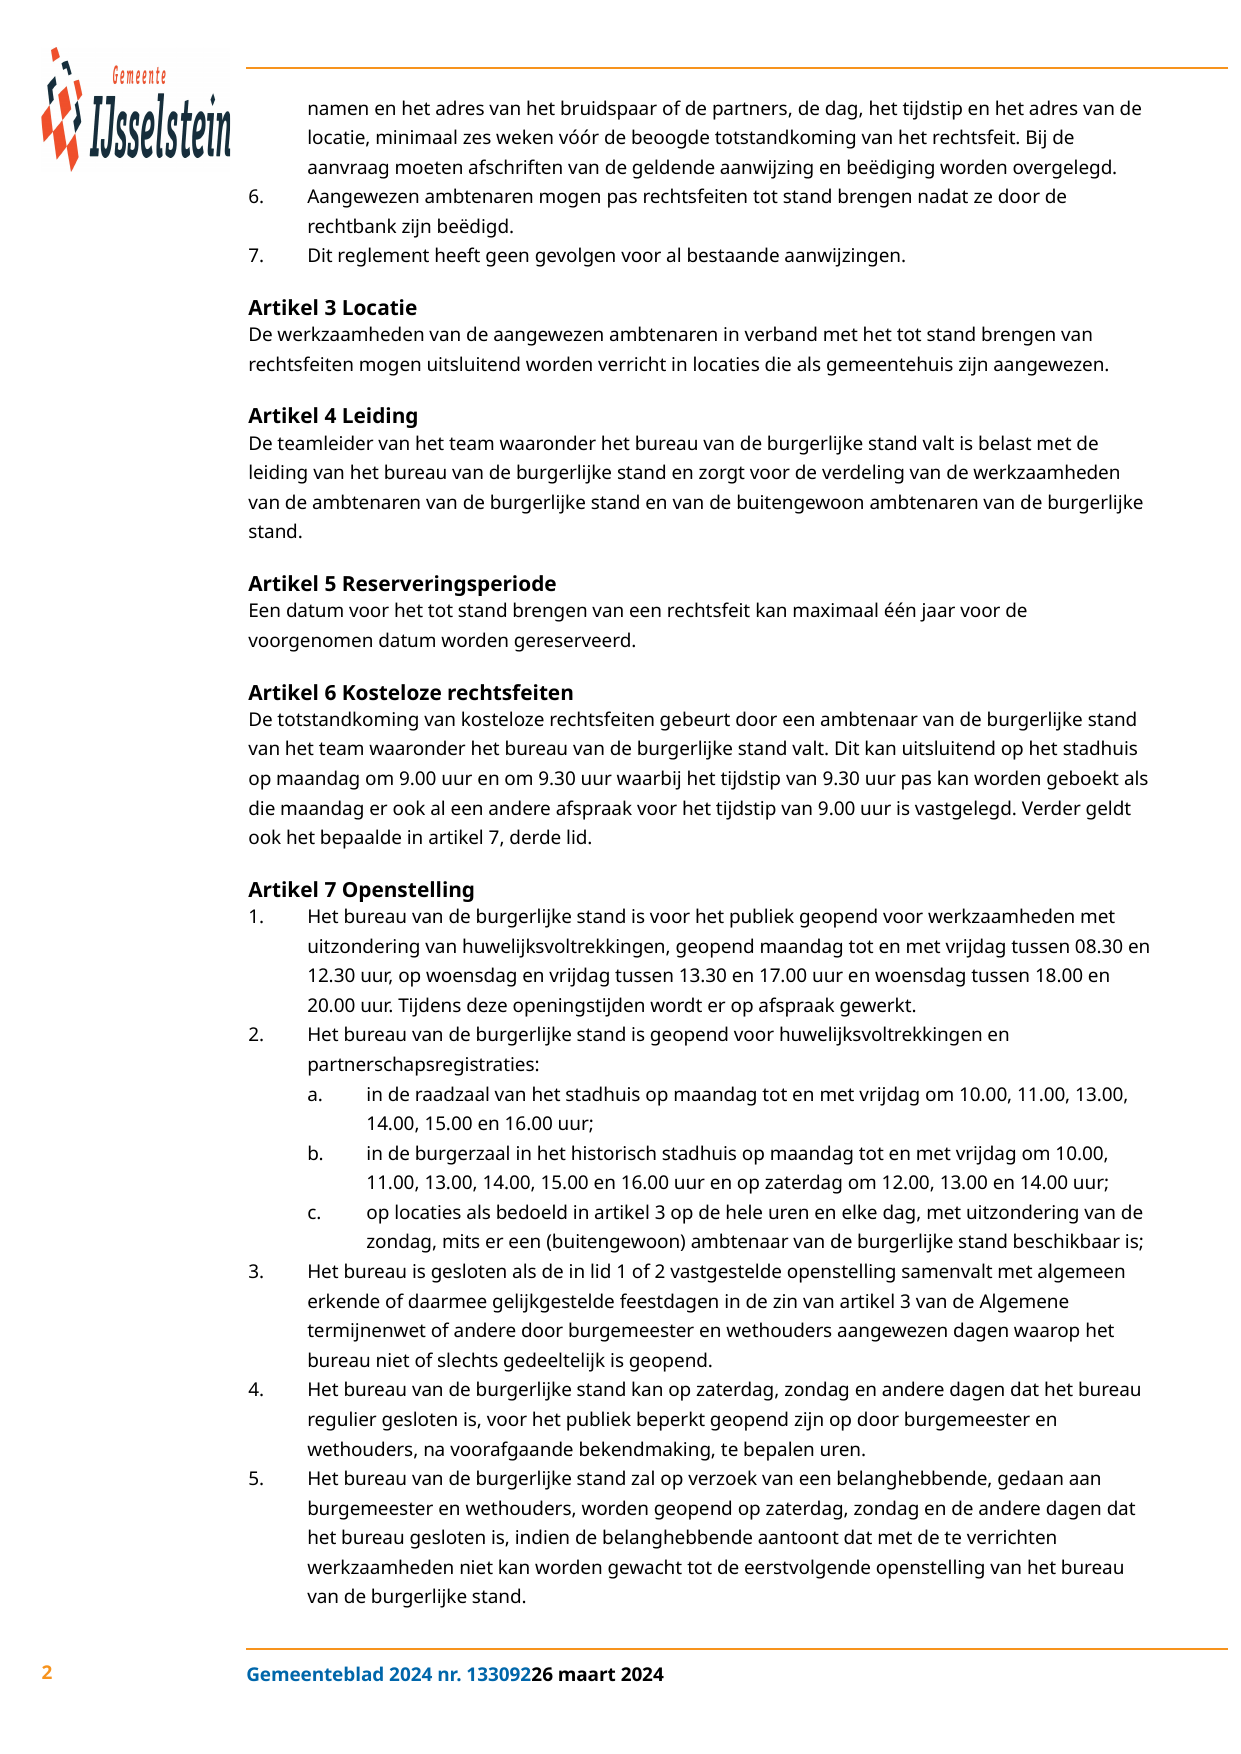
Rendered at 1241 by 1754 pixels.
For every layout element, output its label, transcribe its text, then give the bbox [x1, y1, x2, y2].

text De totstandkoming van kosteloze rechtsfeiten gebeurt door een ambtenaar van de burgerlijke stand van het team waaronder het bureau van de burgerlijke stand valt. Dit kan uitsluitend op het stadhuis op maandag om 9.00 uur en om 9.30 uur waarbij het tijdstip van 9.30 uur pas kan worden geboekt als die maandag er ook al een andere afspraak voor het tijdstip van 9.00 uur is vastgelegd. Verder geldt ook het bepaalde in artikel 7, derde lid. [248, 706, 1152, 850]
list in de raadzaal van het stadhuis op maandag tot en met vrijdag om 10.00, 11.00, 13.00, 14.00, 15.00 en 16.00 uur; [307, 1081, 1152, 1136]
text Artikel 5 Reserveringsperiode [248, 569, 1152, 598]
list Het bureau van de burgerlijke stand zal op verzoek van een belanghebbende, gedaan aan burgemeester en wethouders, worden geopend op zaterdag, zondag en de andere dagen dat het bureau gesloten is, indien de belanghebbende aantoont dat met de te verrichten werkzaamheden niet kan worden gewacht tot de eerstvolgende openstelling van het bureau van de burgerlijke stand. [248, 1465, 1152, 1609]
text De teamleider van het team waaronder het bureau van de burgerlijke stand valt is belast met de leiding van het bureau van de burgerlijke stand en zorgt voor de verdeling van de werkzaamheden van de ambtenaren van de burgerlijke stand en van de buitengewoon ambtenaren van de burgerlijke stand. [248, 430, 1152, 544]
list in de burgerzaal in het historisch stadhuis op maandag tot en met vrijdag om 10.00, 11.00, 13.00, 14.00, 15.00 en 16.00 uur en op zaterdag om 12.00, 13.00 en 14.00 uur; [307, 1140, 1152, 1195]
list Het bureau van de burgerlijke stand is voor het publiek geopend voor werkzaamheden met uitzondering van huwelijksvoltrekkingen, geopend maandag tot en met vrijdag tussen 08.30 en 12.30 uur, op woensdag en vrijdag tussen 13.30 en 17.00 uur en woensdag tussen 18.00 en 20.00 uur. Tijdens deze openingstijden wordt er op afspraak gewerkt. [248, 903, 1152, 1018]
picture [41, 47, 231, 172]
text De werkzaamheden van de aangewezen ambtenaren in verband met het tot stand brengen van rechtsfeiten mogen uitsluitend worden verricht in locaties die als gemeentehuis zijn aangewezen. [248, 322, 1152, 377]
text Artikel 4 Leiding [248, 402, 1152, 430]
list Het bureau van de burgerlijke stand kan op zaterdag, zondag en andere dagen dat het bureau regulier gesloten is, voor het publiek beperkt geopend zijn op door burgemeester en wethouders, na voorafgaande bekendmaking, te bepalen uren. [248, 1377, 1152, 1461]
list Het bureau is gesloten als de in lid 1 of 2 vastgestelde openstelling samenvalt met algemeen erkende of daarmee gelijkgestelde feestdagen in de zin van artikel 3 van de Algemene termijnenwet of andere door burgemeester en wethouders aangewezen dagen waarop het bureau niet of slechts gedeeltelijk is geopend. [248, 1258, 1152, 1373]
text Artikel 7 Openstelling [248, 875, 1152, 903]
list Aangewezen ambtenaren mogen pas rechtsfeiten tot stand brengen nadat ze door de rechtbank zijn beëdigd. [248, 183, 1152, 239]
text Artikel 3 Locatie [248, 293, 1152, 322]
text Artikel 6 Kosteloze rechtsfeiten [248, 678, 1152, 706]
list Dit reglement heeft geen gevolgen voor al bestaande aanwijzingen. [248, 243, 1152, 268]
list namen en het adres van het bruidspaar of de partners, de dag, het tijdstip en het adres van de locatie, minimaal zes weken vóór de beoogde totstandkoming van het rechtsfeit. Bij de aanvraag moeten afschriften van de geldende aanwijzing en beëdiging worden overgelegd. [248, 95, 1152, 180]
text Een datum voor het tot stand brengen van een rechtsfeit kan maximaal één jaar voor de voorgenomen datum worden gereserveerd. [248, 598, 1152, 653]
list Het bureau van de burgerlijke stand is geopend voor huwelijksvoltrekkingen en partnerschapsregistraties: [248, 1022, 1152, 1077]
list op locaties als bedoeld in artikel 3 op de hele uren en elke dag, met uitzondering van de zondag, mits er een (buitengewoon) ambtenaar van de burgerlijke stand beschikbaar is; [307, 1199, 1152, 1254]
